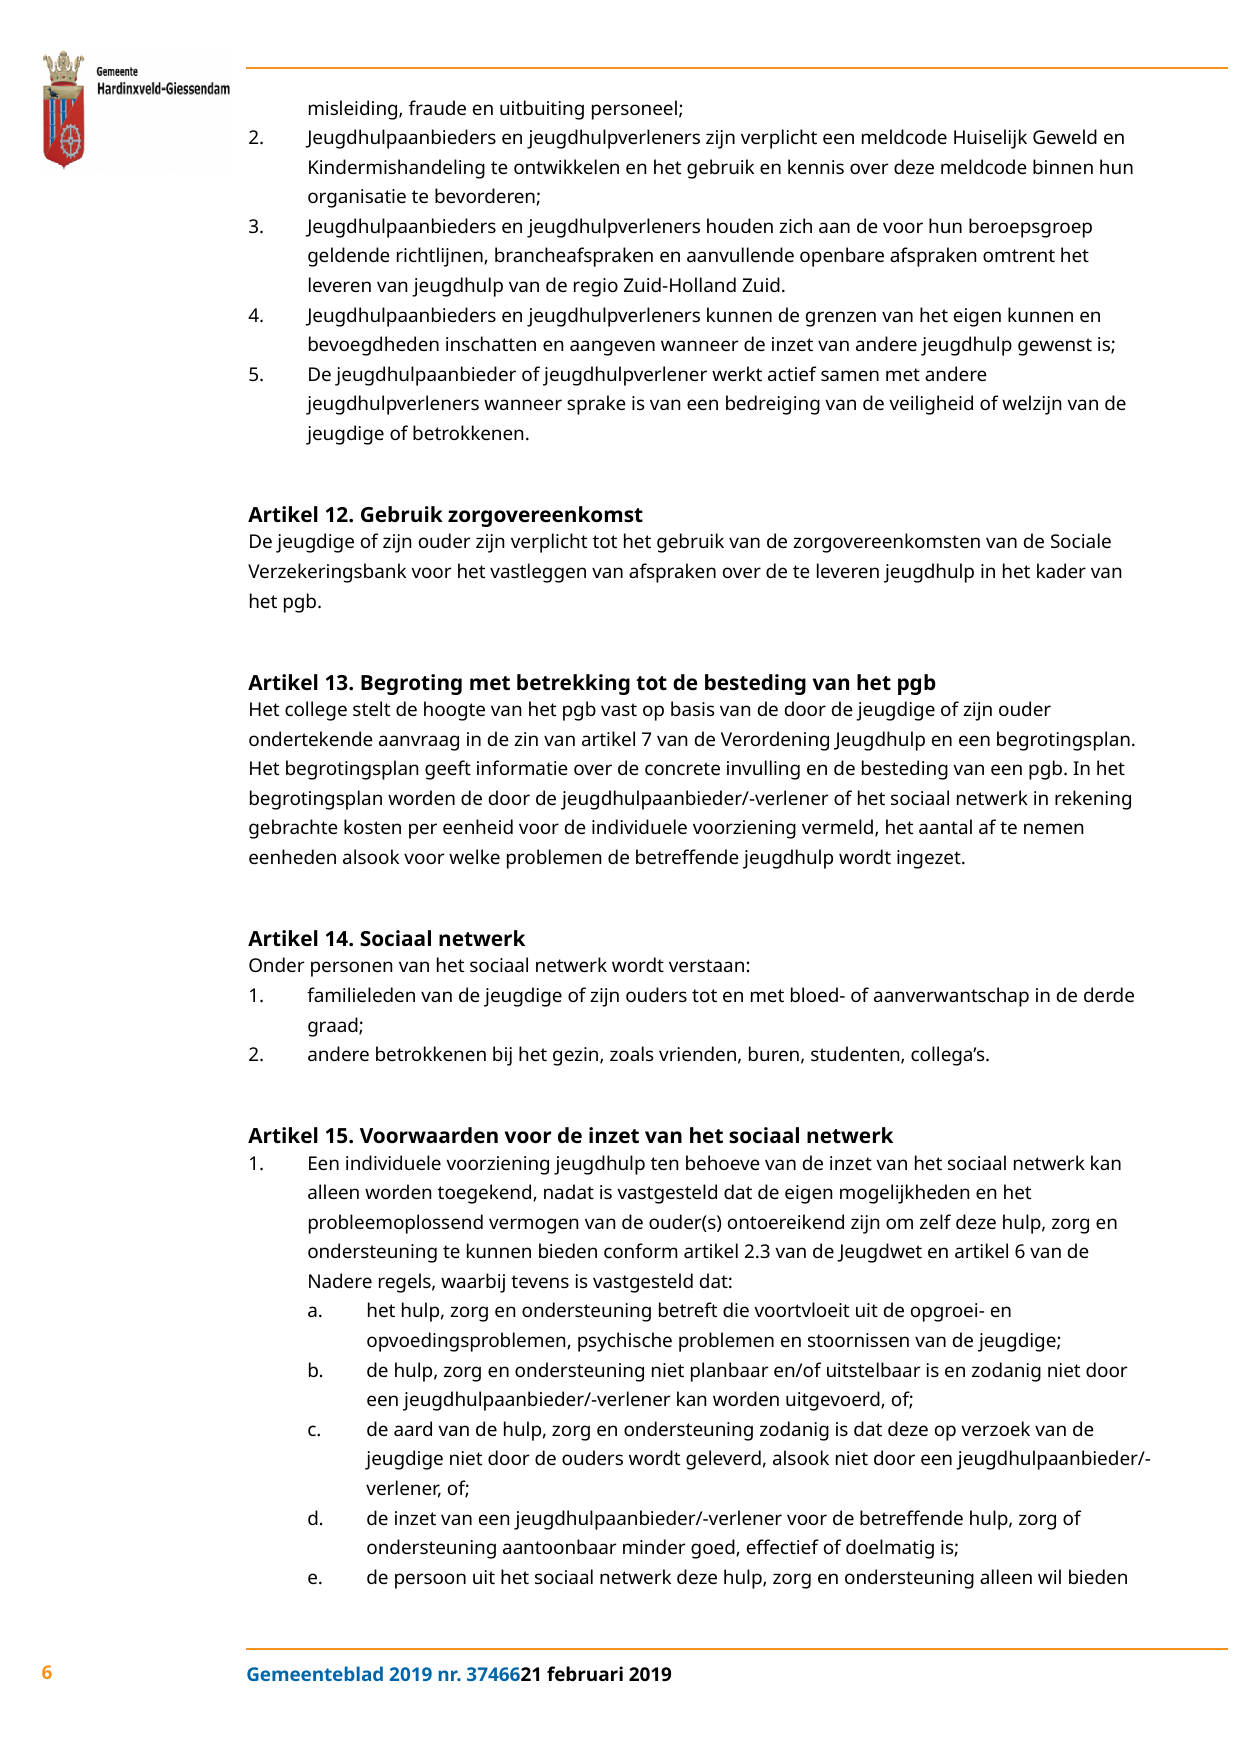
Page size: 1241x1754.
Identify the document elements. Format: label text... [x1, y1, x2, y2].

list Jeugdhulpaanbieders en jeugdhulpverleners zijn verplicht een meldcode Huiselijk Geweld en Kindermishandeling te ontwikkelen en het gebruik en kennis over deze meldcode binnen hun organisatie te bevorderen; [248, 124, 1152, 209]
list de aard van de hulp, zorg en ondersteuning zodanig is dat deze op verzoek van de jeugdige niet door de ouders wordt geleverd, alsook niet door een jeugdhulpaanbieder/-verlener, of; [307, 1416, 1152, 1501]
list andere betrokkenen bij het gezin, zoals vrienden, buren, studenten, collega’s. [248, 1041, 1152, 1067]
text Artikel 13. Begroting met betrekking tot de besteding van het pgb [248, 668, 1152, 696]
list de inzet van een jeugdhulpaanbieder/-verlener voor de betreffende hulp, zorg of ondersteuning aantoonbaar minder goed, effectief of doelmatig is; [307, 1505, 1152, 1560]
list de persoon uit het sociaal netwerk deze hulp, zorg en ondersteuning alleen wil bieden [307, 1564, 1152, 1590]
text Artikel 12. Gebruik zorgovereenkomst [248, 500, 1152, 529]
list De jeugdhulpaanbieder of jeugdhulpverlener werkt actief samen met andere jeugdhulpverleners wanneer sprake is van een bedreiging van de veiligheid of welzijn van de jeugdige of betrokkenen. [248, 361, 1152, 446]
picture [41, 47, 231, 172]
text Artikel 14. Sociaal netwerk [248, 924, 1152, 953]
text Onder personen van het sociaal netwerk wordt verstaan: [248, 953, 1152, 978]
list het hulp, zorg en ondersteuning betreft die voortvloeit uit de opgroei- en opvoedingsproblemen, psychische problemen en stoornissen van de jeugdige; [307, 1298, 1152, 1353]
text Het college stelt de hoogte van het pgb vast op basis van de door de jeugdige of zijn ouder ondertekende aanvraag in de zin van artikel 7 van de Verordening Jeugdhulp en een begrotingsplan. Het begrotingsplan geeft informatie over de concrete invulling en de besteding van een pgb. In het begrotingsplan worden de door de jeugdhulpaanbieder/-verlener of het sociaal netwerk in rekening gebrachte kosten per eenheid voor de individuele voorziening vermeld, het aantal af te nemen eenheden alsook voor welke problemen de betreffende jeugdhulp wordt ingezet. [248, 696, 1152, 870]
text Artikel 15. Voorwaarden voor de inzet van het sociaal netwerk [248, 1121, 1152, 1150]
list Jeugdhulpaanbieders en jeugdhulpverleners kunnen de grenzen van het eigen kunnen en bevoegdheden inschatten en aangeven wanneer de inzet van andere jeugdhulp gewenst is; [248, 302, 1152, 357]
list de hulp, zorg en ondersteuning niet planbaar en/of uitstelbaar is en zodanig niet door een jeugdhulpaanbieder/-verlener kan worden uitgevoerd, of; [307, 1357, 1152, 1412]
list Een individuele voorziening jeugdhulp ten behoeve van de inzet van het sociaal netwerk kan alleen worden toegekend, nadat is vastgesteld dat de eigen mogelijkheden en het probleemoplossend vermogen van de ouder(s) ontoereikend zijn om zelf deze hulp, zorg en ondersteuning te kunnen bieden conform artikel 2.3 van de Jeugdwet en artikel 6 van de Nadere regels, waarbij tevens is vastgesteld dat: [248, 1150, 1152, 1294]
list misleiding, fraude en uitbuiting personeel; [248, 95, 1152, 121]
list Jeugdhulpaanbieders en jeugdhulpverleners houden zich aan de voor hun beroepsgroep geldende richtlijnen, brancheafspraken en aanvullende openbare afspraken omtrent het leveren van jeugdhulp van de regio Zuid-Holland Zuid. [248, 213, 1152, 298]
text De jeugdige of zijn ouder zijn verplicht tot het gebruik van de zorgovereenkomsten van de Sociale Verzekeringsbank voor het vastleggen van afspraken over de te leveren jeugdhulp in het kader van het pgb. [248, 529, 1152, 613]
list familieleden van de jeugdige of zijn ouders tot en met bloed- of aanverwantschap in de derde graad; [248, 982, 1152, 1037]
